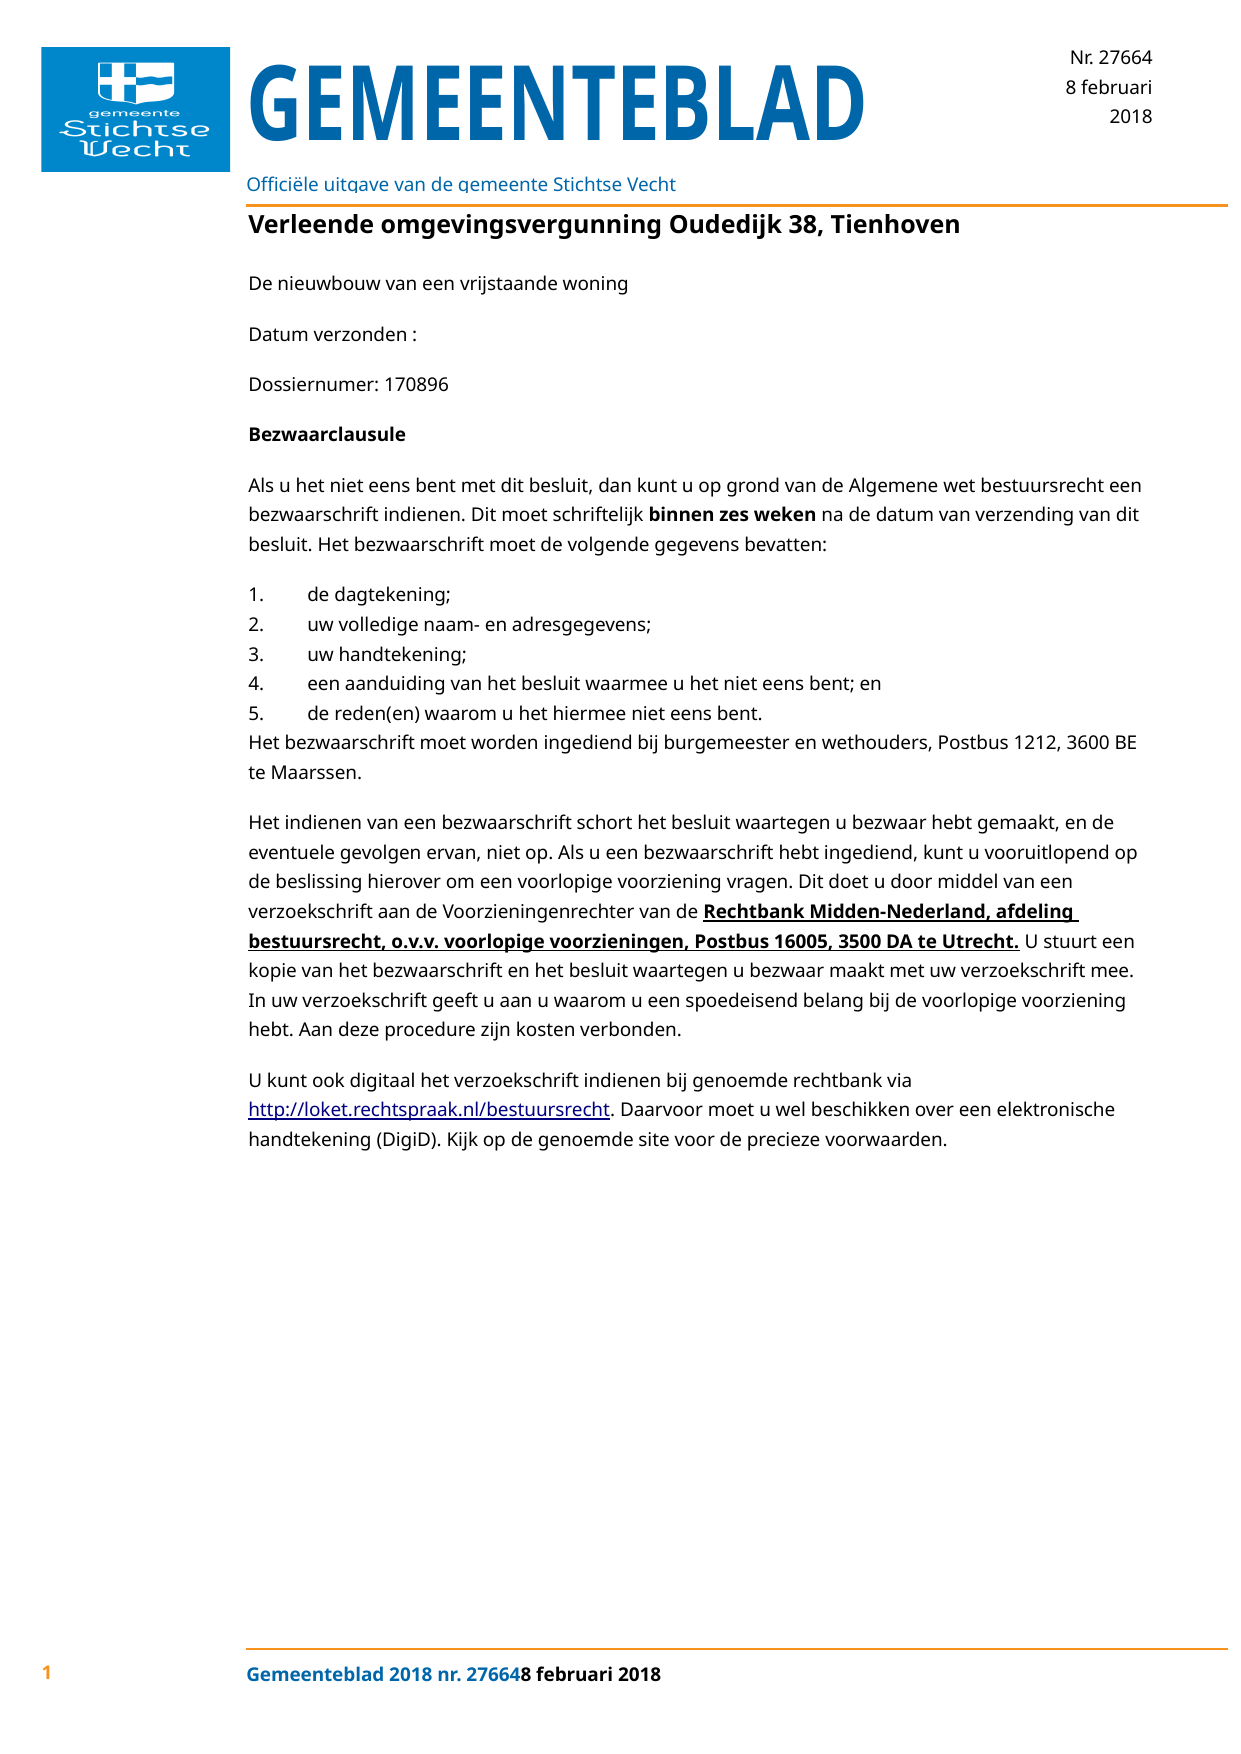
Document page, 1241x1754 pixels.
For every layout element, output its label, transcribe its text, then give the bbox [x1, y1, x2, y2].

list uw handtekening; [248, 641, 1152, 666]
text Het bezwaarschrift moet worden ingediend bij burgemeester en wethouders, Postbus 1212, 3600 BE te Maarssen. [248, 729, 1152, 785]
list uw volledige naam- en adresgegevens; [248, 611, 1152, 637]
picture [99, 63, 135, 101]
text Bezwaarclausule [248, 422, 1152, 447]
text De nieuwbouw van een vrijstaande woning [248, 270, 1152, 296]
picture [137, 63, 174, 103]
list de reden(en) waarom u het hiermee niet eens bent. [248, 700, 1152, 726]
list de dagtekening; [248, 582, 1152, 607]
list een aanduiding van het besluit waarmee u het niet eens bent; en [248, 670, 1152, 696]
text Het indienen van een bezwaarschrift schort het besluit waartegen u bezwaar hebt gemaakt, en de eventuele gevolgen ervan, niet op. Als u een bezwaarschrift hebt ingediend, kunt u vooruitlopend op de beslissing hierover om een voorlopige voorziening vragen. Dit doet u door middel van een verzoekschrift aan de Voorzieningenrechter van de Rechtbank Midden-Nederland, afdeling bestuursrecht, o.v.v. voorlopige voorzieningen, Postbus 16005, 3500 DA te Utrecht. U stuurt een kopie van het bezwaarschrift en het besluit waartegen u bezwaar maakt met uw verzoekschrift mee. In uw verzoekschrift geeft u aan u waarom u een spoedeisend belang bij de voorlopige voorziening hebt. Aan deze procedure zijn kosten verbonden. [248, 809, 1152, 1042]
text Verleende omgevingsvergunning Oudedijk 38, Tienhoven [248, 207, 1152, 241]
text Dossiernumer: 170896 [248, 371, 1152, 397]
text Als u het niet eens bent met dit besluit, dan kunt u op grond van de Algemene wet bestuursrecht een bezwaarschrift indienen. Dit moet schriftelijk binnen zes weken na de datum van verzending van dit besluit. Het bezwaarschrift moet de volgende gegevens bevatten: [248, 472, 1152, 557]
text U kunt ook digitaal het verzoekschrift indienen bij genoemde rechtbank via http://loket.rechtspraak.nl/bestuursrecht. Daarvoor moet u wel beschikken over een elektronische handtekening (DigiD). Kijk op de genoemde site voor de precieze voorwaarden. [248, 1067, 1152, 1152]
text Datum verzonden : [248, 321, 1152, 346]
